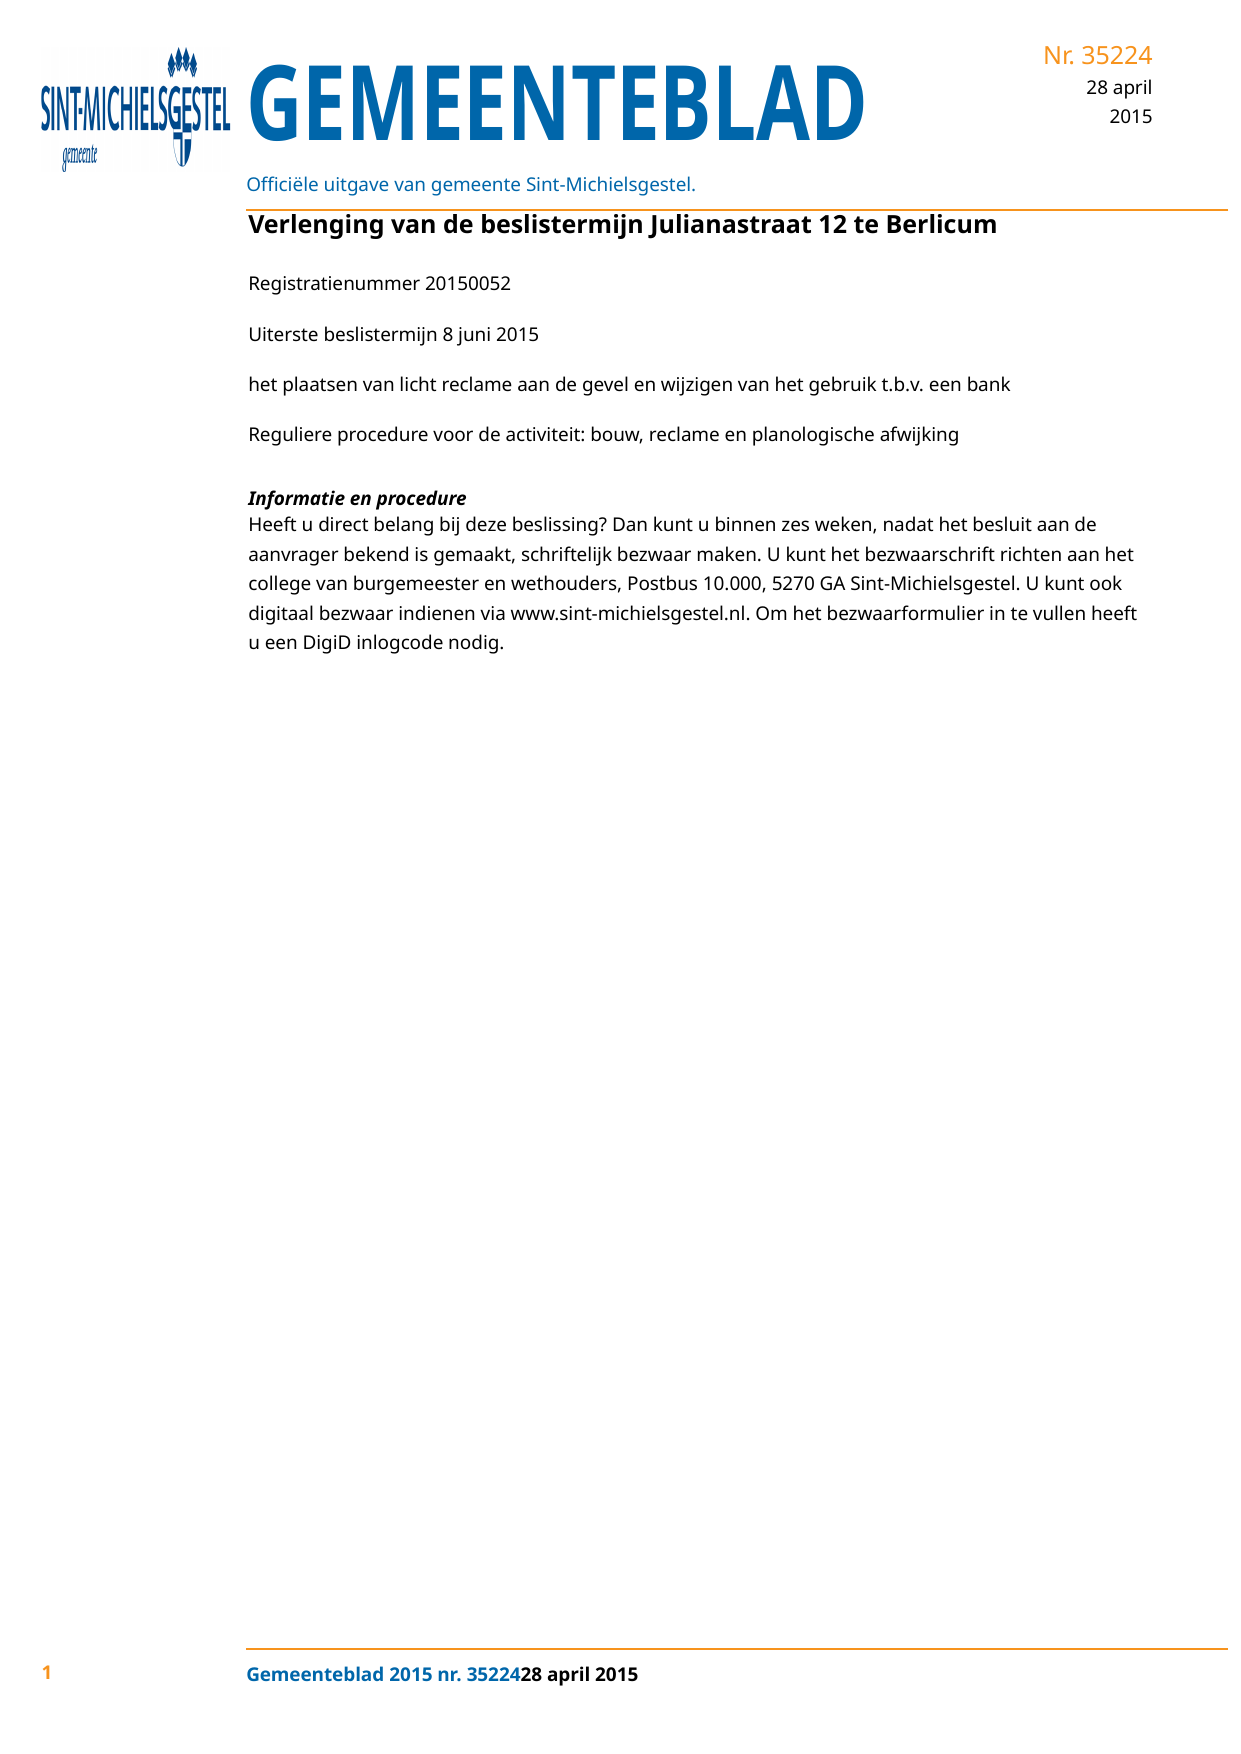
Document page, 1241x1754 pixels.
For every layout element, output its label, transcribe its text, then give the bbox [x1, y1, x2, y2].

text Heeft u direct belang bij deze beslissing? Dan kunt u binnen zes weken, nadat het besluit aan de aanvrager bekend is gemaakt, schriftelijk bezwaar maken. U kunt het bezwaarschrift richten aan het college van burgemeester en wethouders, Postbus 10.000, 5270 GA Sint-Michielsgestel. U kunt ook digitaal bezwaar indienen via www.sint-michielsgestel.nl. Om het bezwaarformulier in te vullen heeft u een DigiD inlogcode nodig. [248, 511, 1152, 655]
picture [41, 47, 231, 172]
text Verlenging van de beslistermijn Julianastraat 12 te Berlicum [248, 211, 1152, 241]
text het plaatsen van licht reclame aan de gevel en wijzigen van het gebruik t.b.v. een bank [248, 371, 1152, 397]
text Informatie en procedure [248, 486, 1152, 511]
text Registratienummer 20150052 [248, 270, 1152, 296]
text Reguliere procedure voor de activiteit: bouw, reclame en planologische afwijking [248, 422, 1152, 447]
text Uiterste beslistermijn 8 juni 2015 [248, 321, 1152, 346]
